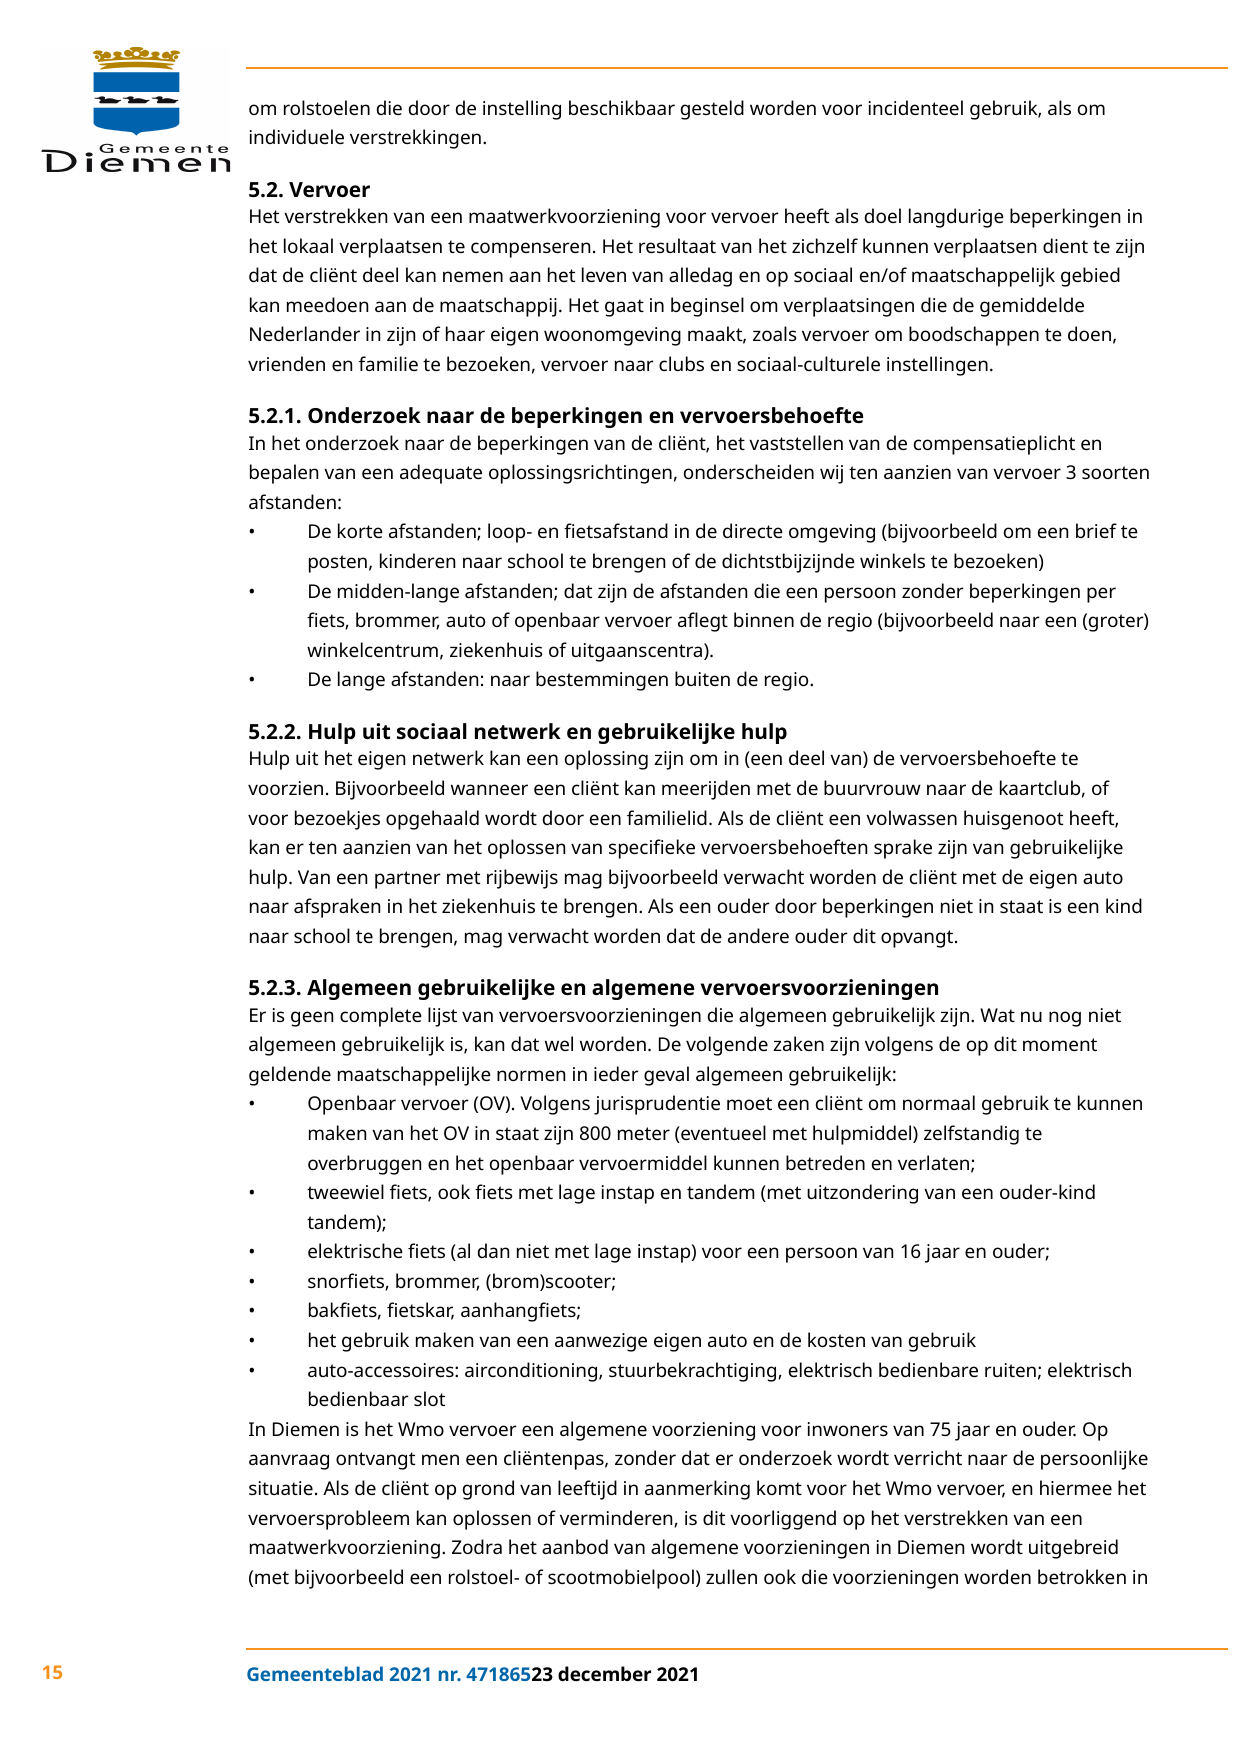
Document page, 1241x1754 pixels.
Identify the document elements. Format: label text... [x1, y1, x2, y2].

list bakfiets, fietskar, aanhangfiets; [248, 1298, 1152, 1323]
text Hulp uit het eigen netwerk kan een oplossing zijn om in (een deel van) de vervoersbehoefte te voorzien. Bijvoorbeeld wanneer een cliënt kan meerijden met de buurvrouw naar de kaartclub, of voor bezoekjes opgehaald wordt door een familielid. Als de cliënt een volwassen huisgenoot heeft, kan er ten aanzien van het oplossen van specifieke vervoersbehoeften sprake zijn van gebruikelijke hulp. Van een partner met rijbewijs mag bijvoorbeeld verwacht worden de cliënt met de eigen auto naar afspraken in het ziekenhuis te brengen. Als een ouder door beperkingen niet in staat is een kind naar school te brengen, mag verwacht worden dat de andere ouder dit opvangt. [248, 746, 1152, 949]
text Er is geen complete lijst van vervoersvoorzieningen die algemeen gebruikelijk zijn. Wat nu nog niet algemeen gebruikelijk is, kan dat wel worden. De volgende zaken zijn volgens de op dit moment geldende maatschappelijke normen in ieder geval algemeen gebruikelijk: [248, 1002, 1152, 1087]
list Openbaar vervoer (OV). Volgens jurisprudentie moet een cliënt om normaal gebruik te kunnen maken van het OV in staat zijn 800 meter (eventueel met hulpmiddel) zelfstandig te overbruggen en het openbaar vervoermiddel kunnen betreden en verlaten; [248, 1091, 1152, 1176]
list De midden-lange afstanden; dat zijn de afstanden die een persoon zonder beperkingen per fiets, brommer, auto of openbaar vervoer aflegt binnen de regio (bijvoorbeeld naar een (groter) winkelcentrum, ziekenhuis of uitgaanscentra). [248, 578, 1152, 663]
text In het onderzoek naar de beperkingen van de cliënt, het vaststellen van de compensatieplicht en bepalen van een adequate oplossingsrichtingen, onderscheiden wij ten aanzien van vervoer 3 soorten afstanden: [248, 430, 1152, 515]
text 5.2.1. Onderzoek naar de beperkingen en vervoersbehoefte [248, 402, 1152, 430]
picture [41, 47, 231, 172]
text 5.2.2. Hulp uit sociaal netwerk en gebruikelijke hulp [248, 717, 1152, 746]
text 5.2.3. Algemeen gebruikelijke en algemene vervoersvoorzieningen [248, 973, 1152, 1002]
text om rolstoelen die door de instelling beschikbaar gesteld worden voor incidenteel gebruik, als om individuele verstrekkingen. [248, 95, 1152, 150]
text 5.2. Vervoer [248, 175, 1152, 203]
list De korte afstanden; loop- en fietsafstand in de directe omgeving (bijvoorbeeld om een brief te posten, kinderen naar school te brengen of de dichtstbijzijnde winkels te bezoeken) [248, 519, 1152, 574]
list auto-accessoires: airconditioning, stuurbekrachtiging, elektrisch bedienbare ruiten; elektrisch bedienbaar slot [248, 1357, 1152, 1412]
list snorfiets, brommer, (brom)scooter; [248, 1268, 1152, 1294]
list elektrische fiets (al dan niet met lage instap) voor een persoon van 16 jaar en ouder; [248, 1238, 1152, 1264]
list het gebruik maken van een aanwezige eigen auto en de kosten van gebruik [248, 1327, 1152, 1353]
text Het verstrekken van een maatwerkvoorziening voor vervoer heeft als doel langdurige beperkingen in het lokaal verplaatsen te compenseren. Het resultaat van het zichzelf kunnen verplaatsen dient te zijn dat de cliënt deel kan nemen aan het leven van alledag en op sociaal en/of maatschappelijk gebied kan meedoen aan de maatschappij. Het gaat in beginsel om verplaatsingen die de gemiddelde Nederlander in zijn of haar eigen woonomgeving maakt, zoals vervoer om boodschappen te doen, vrienden en familie te bezoeken, vervoer naar clubs en sociaal-culturele instellingen. [248, 203, 1152, 377]
list tweewiel fiets, ook fiets met lage instap en tandem (met uitzondering van een ouder-kind tandem); [248, 1179, 1152, 1235]
text In Diemen is het Wmo vervoer een algemene voorziening voor inwoners van 75 jaar en ouder. Op aanvraag ontvangt men een cliëntenpas, zonder dat er onderzoek wordt verricht naar de persoonlijke situatie. Als de cliënt op grond van leeftijd in aanmerking komt voor het Wmo vervoer, en hiermee het vervoersprobleem kan oplossen of verminderen, is dit voorliggend op het verstrekken van een maatwerkvoorziening. Zodra het aanbod van algemene voorzieningen in Diemen wordt uitgebreid (met bijvoorbeeld een rolstoel- of scootmobielpool) zullen ook die voorzieningen worden betrokken in [248, 1416, 1152, 1590]
list De lange afstanden: naar bestemmingen buiten de regio. [248, 667, 1152, 692]
